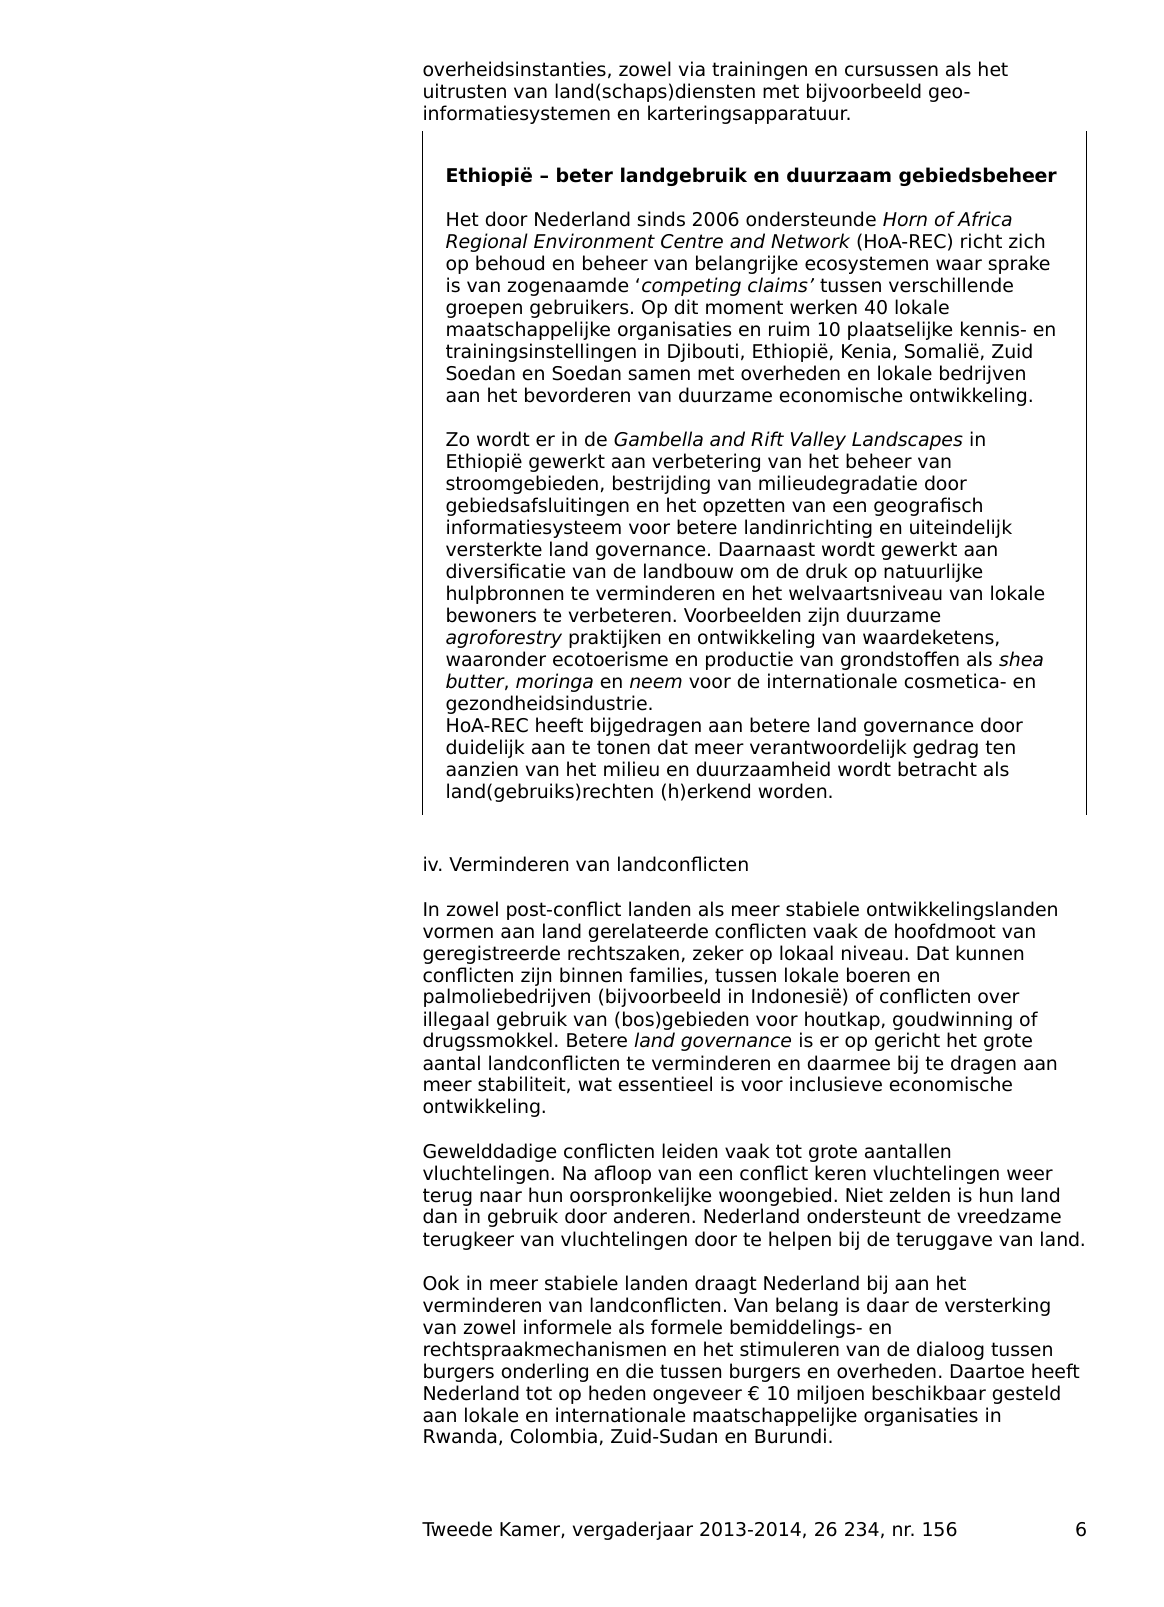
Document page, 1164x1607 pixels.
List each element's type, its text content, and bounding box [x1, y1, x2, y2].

text Ook in meer stabiele landen draagt Nederland bij aan het verminderen van landconflicten. Van belang is daar de versterking van zowel informele als formele bemiddelings- en rechtspraakmechanismen en het stimuleren van de dialoog tussen burgers onderling en die tussen burgers en overheden. Daartoe heeft Nederland tot op heden ongeveer € 10 miljoen beschikbaar gesteld aan lokale en internationale maatschappelijke organisaties in Rwanda, Colombia, Zuid-Sudan en Burundi. [422, 1273, 1087, 1448]
subtitle iv. Verminderen van landconflicten [422, 854, 1087, 876]
table_header Ethiopië – beter landgebruik en duurzaam gebiedsbeheer Het door Nederland sinds 2006 ondersteunde Horn of Africa Regional Environment Centre and Network (HoA-REC) richt zich op behoud en beheer van belangrijke ecosystemen waar sprake is van zogenaamde ‘competing claims’ tussen verschillende groepen gebruikers. Op dit moment werken 40 lokale maatschappelijke organisaties en ruim 10 plaatselijke kennis- en trainingsinstellingen in Djibouti, Ethiopië, Kenia, Somalië, Zuid Soedan en Soedan samen met overheden en lokale bedrijven aan het bevorderen van duurzame economische ontwikkeling. Zo wordt er in de Gambella and Rift Valley Landscapes in Ethiopië gewerkt aan verbetering van het beheer van stroomgebieden, bestrijding van milieudegradatie door gebiedsafsluitingen en het opzetten van een geografisch informatiesysteem voor betere landinrichting en uiteindelijk versterkte land governance. Daarnaast wordt gewerkt aan diversificatie van de landbouw om de druk op natuurlijke hulpbronnen te verminderen en het welvaartsniveau van lokale bewoners te verbeteren. Voorbeelden zijn duurzame agroforestry praktijken en ontwikkeling van waardeketens, waaronder ecotoerisme en productie van grondstoffen als shea butter, moringa en neem voor de internationale cosmetica- en gezondheidsindustrie. HoA-REC heeft bijgedragen aan betere land governance door duidelijk aan te tonen dat meer verantwoordelijk gedrag ten aanzien van het milieu en duurzaamheid wordt betracht als land(gebruiks)rechten (h)erkend worden. [423, 131, 1086, 814]
text Gewelddadige conflicten leiden vaak tot grote aantallen vluchtelingen. Na afloop van een conflict keren vluchtelingen weer terug naar hun oorspronkelijke woongebied. Niet zelden is hun land dan in gebruik door anderen. Nederland ondersteunt de vreedzame terugkeer van vluchtelingen door te helpen bij de teruggave van land. [422, 1141, 1087, 1250]
text overheidsinstanties, zowel via trainingen en cursussen als het uitrusten van land(schaps)diensten met bijvoorbeeld geo-informatiesystemen en karteringsapparatuur. [422, 59, 1087, 125]
text In zowel post-conflict landen als meer stabiele ontwikkelingslanden vormen aan land gerelateerde conflicten vaak de hoofdmoot van geregistreerde rechtszaken, zeker op lokaal niveau. Dat kunnen conflicten zijn binnen families, tussen lokale boeren en palmoliebedrijven (bijvoorbeeld in Indonesië) of conflicten over illegaal gebruik van (bos)gebieden voor houtkap, goudwinning of drugssmokkel. Betere land governance is er op gericht het grote aantal landconflicten te verminderen en daarmee bij te dragen aan meer stabiliteit, wat essentieel is voor inclusieve economische ontwikkeling. [422, 898, 1087, 1118]
